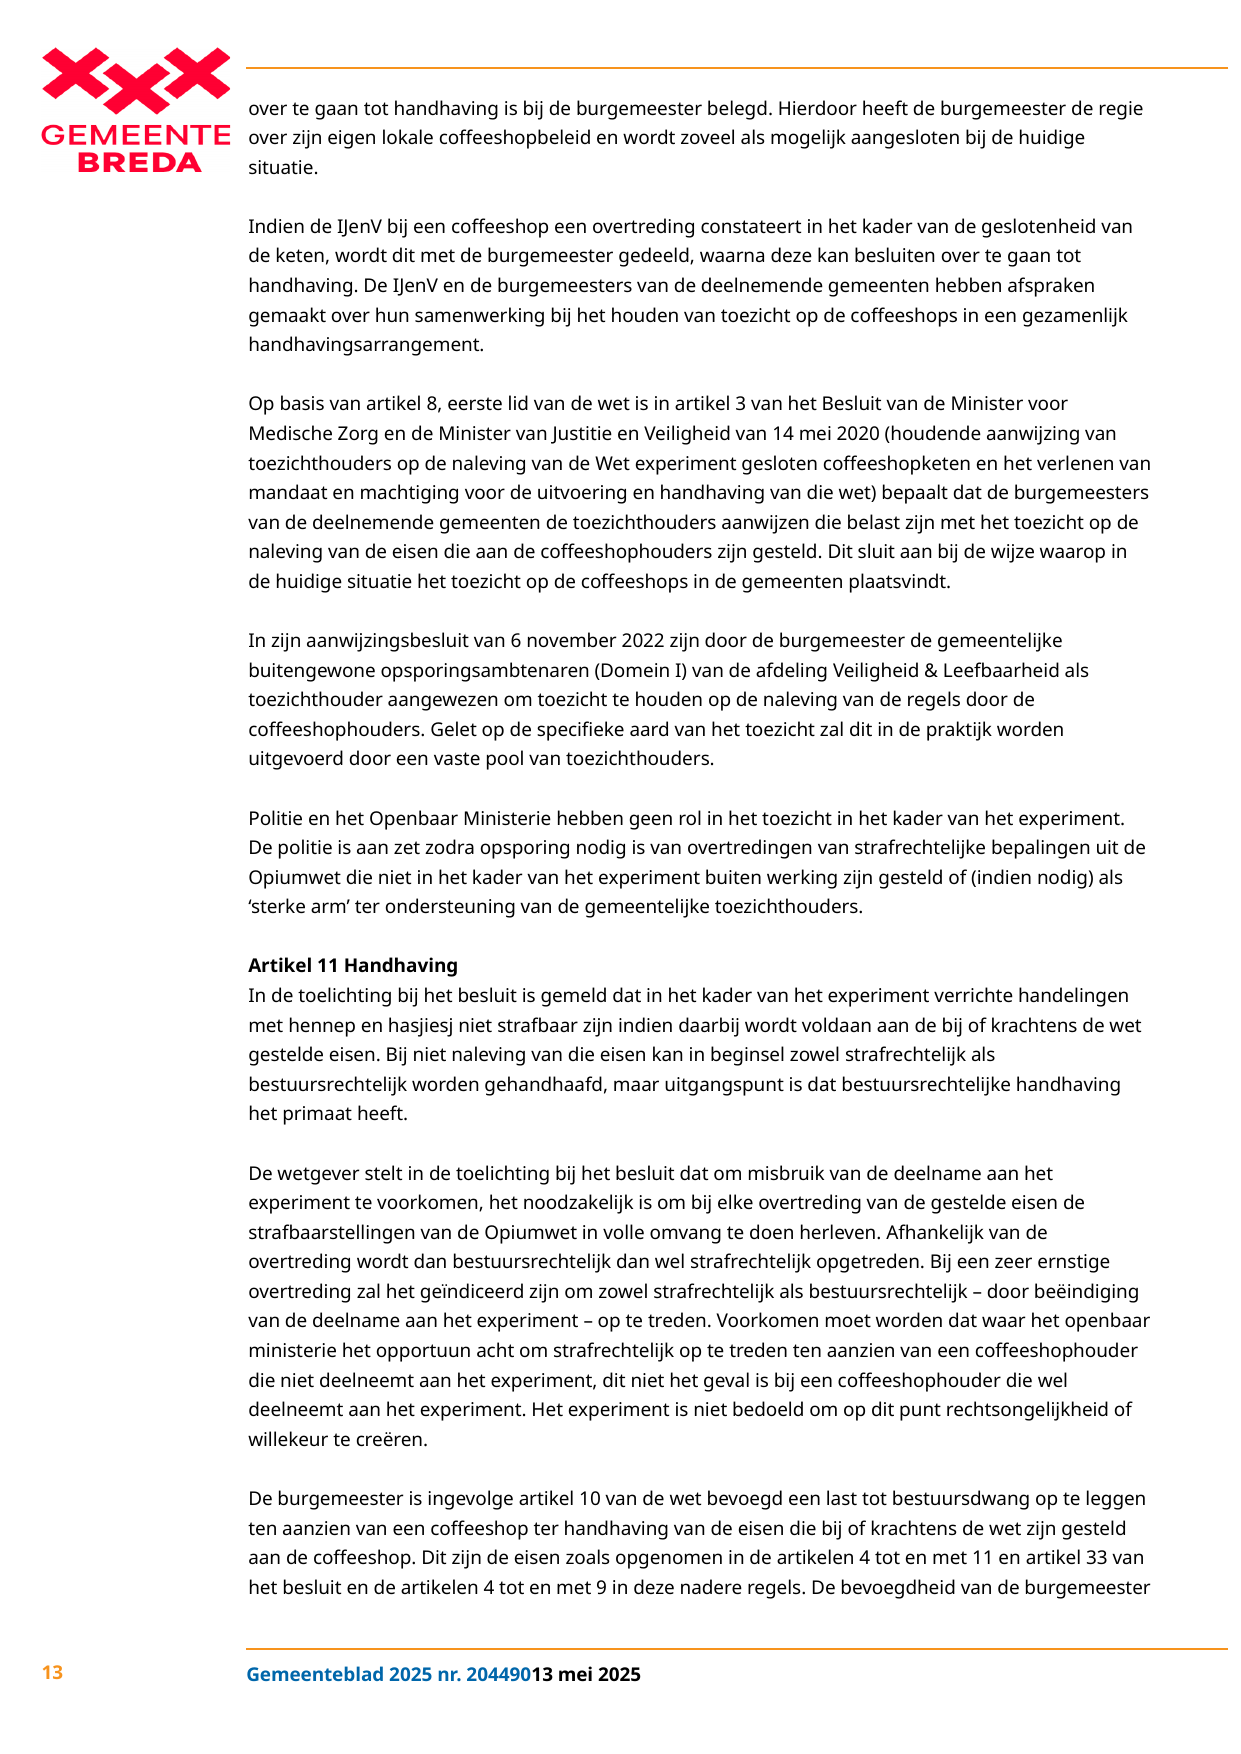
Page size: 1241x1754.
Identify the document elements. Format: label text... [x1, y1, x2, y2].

text Politie en het Openbaar Ministerie hebben geen rol in het toezicht in het kader van het experiment. De politie is aan zet zodra opsporing nodig is van overtredingen van strafrechtelijke bepalingen uit de Opiumwet die niet in het kader van het experiment buiten werking zijn gesteld of (indien nodig) als ‘sterke arm’ ter ondersteuning van de gemeentelijke toezichthouders. [248, 805, 1152, 919]
text over te gaan tot handhaving is bij de burgemeester belegd. Hierdoor heeft de burgemeester de regie over zijn eigen lokale coffeeshopbeleid en wordt zoveel als mogelijk aangesloten bij de huidige situatie. [248, 95, 1152, 180]
text In de toelichting bij het besluit is gemeld dat in het kader van het experiment verrichte handelingen met hennep en hasjiesj niet strafbaar zijn indien daarbij wordt voldaan aan de bij of krachtens de wet gestelde eisen. Bij niet naleving van die eisen kan in beginsel zowel strafrechtelijk als bestuursrechtelijk worden gehandhaafd, maar uitgangspunt is dat bestuursrechtelijke handhaving het primaat heeft. [248, 982, 1152, 1126]
text Indien de IJenV bij een coffeeshop een overtreding constateert in het kader van de geslotenheid van de keten, wordt dit met de burgemeester gedeeld, waarna deze kan besluiten over te gaan tot handhaving. De IJenV en de burgemeesters van de deelnemende gemeenten hebben afspraken gemaakt over hun samenwerking bij het houden van toezicht op de coffeeshops in een gezamenlijk handhavingsarrangement. [248, 213, 1152, 357]
picture [41, 47, 231, 172]
text Op basis van artikel 8, eerste lid van de wet is in artikel 3 van het Besluit van de Minister voor Medische Zorg en de Minister van Justitie en Veiligheid van 14 mei 2020 (houdende aanwijzing van toezichthouders op de naleving van de Wet experiment gesloten coffeeshopketen en het verlenen van mandaat en machtiging voor de uitvoering en handhaving van die wet) bepaalt dat de burgemeesters van de deelnemende gemeenten de toezichthouders aanwijzen die belast zijn met het toezicht op de naleving van de eisen die aan de coffeeshophouders zijn gesteld. Dit sluit aan bij de wijze waarop in de huidige situatie het toezicht op de coffeeshops in de gemeenten plaatsvindt. [248, 391, 1152, 594]
text Artikel 11 Handhaving [248, 953, 1152, 978]
text De wetgever stelt in de toelichting bij het besluit dat om misbruik van de deelname aan het experiment te voorkomen, het noodzakelijk is om bij elke overtreding van de gestelde eisen de strafbaarstellingen van de Opiumwet in volle omvang te doen herleven. Afhankelijk van de overtreding wordt dan bestuursrechtelijk dan wel strafrechtelijk opgetreden. Bij een zeer ernstige overtreding zal het geïndiceerd zijn om zowel strafrechtelijk als bestuursrechtelijk – door beëindiging van de deelname aan het experiment – op te treden. Voorkomen moet worden dat waar het openbaar ministerie het opportuun acht om strafrechtelijk op te treden ten aanzien van een coffeeshophouder die niet deelneemt aan het experiment, dit niet het geval is bij een coffeeshophouder die wel deelneemt aan het experiment. Het experiment is niet bedoeld om op dit punt rechtsongelijkheid of willekeur te creëren. [248, 1160, 1152, 1452]
text De burgemeester is ingevolge artikel 10 van de wet bevoegd een last tot bestuursdwang op te leggen ten aanzien van een coffeeshop ter handhaving van de eisen die bij of krachtens de wet zijn gesteld aan de coffeeshop. Dit zijn de eisen zoals opgenomen in de artikelen 4 tot en met 11 en artikel 33 van het besluit en de artikelen 4 tot en met 9 in deze nadere regels. De bevoegdheid van de burgemeester [248, 1485, 1152, 1600]
text In zijn aanwijzingsbesluit van 6 november 2022 zijn door de burgemeester de gemeentelijke buitengewone opsporingsambtenaren (Domein I) van de afdeling Veiligheid & Leefbaarheid als toezichthouder aangewezen om toezicht te houden op de naleving van de regels door de coffeeshophouders. Gelet op de specifieke aard van het toezicht zal dit in de praktijk worden uitgevoerd door een vaste pool van toezichthouders. [248, 627, 1152, 771]
